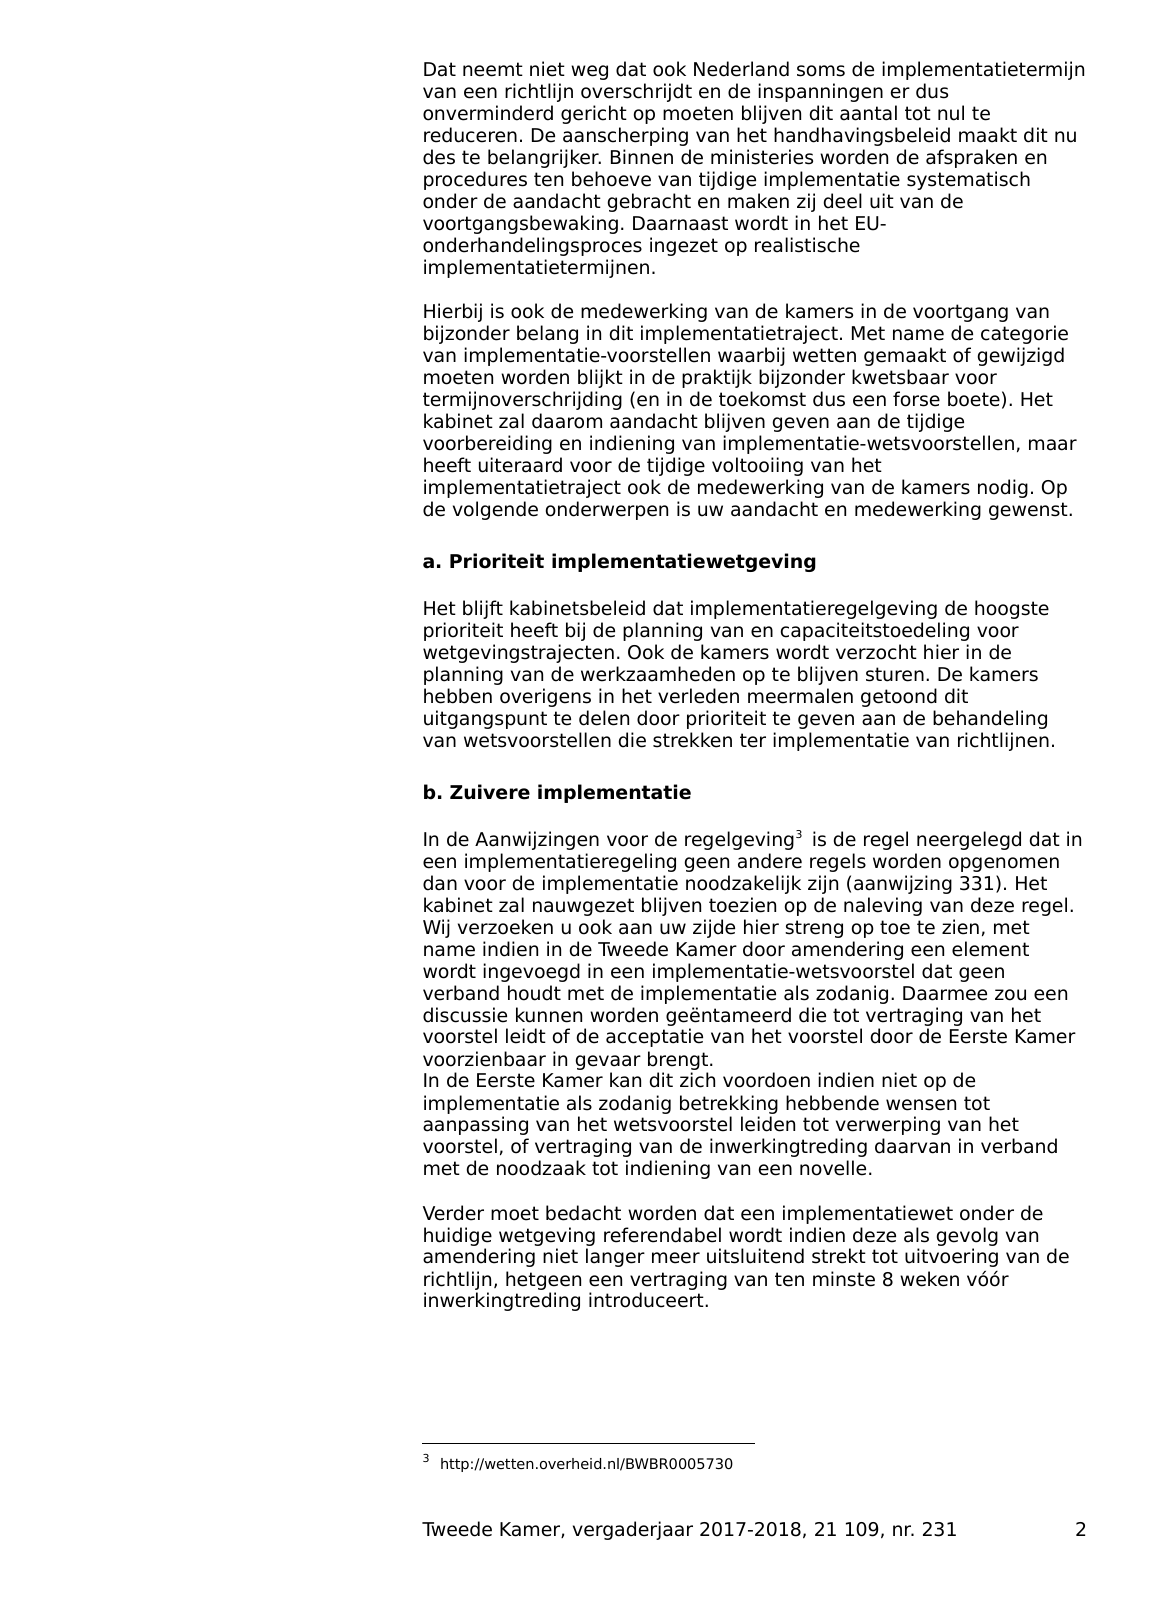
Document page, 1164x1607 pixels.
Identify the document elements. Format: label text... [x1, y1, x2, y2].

text In de Aanwijzingen voor de regelgeving is de regel neergelegd dat in een implementatieregeling geen andere regels worden opgenomen dan voor de implementatie noodzakelijk zijn (aanwijzing 331). Het kabinet zal nauwgezet blijven toezien op de naleving van deze regel. Wij verzoeken u ook aan uw zijde hier streng op toe te zien, met name indien in de Tweede Kamer door amendering een element wordt ingevoegd in een implementatie-wetsvoorstel dat geen verband houdt met de implementatie als zodanig. Daarmee zou een discussie kunnen worden geëntameerd die tot vertraging van het voorstel leidt of de acceptatie van het voorstel door de Eerste Kamer voorzienbaar in gevaar brengt. [422, 829, 1087, 1070]
text Verder moet bedacht worden dat een implementatiewet onder de huidige wetgeving referendabel wordt indien deze als gevolg van amendering niet langer meer uitsluitend strekt tot uitvoering van de richtlijn, hetgeen een vertraging van ten minste 8 weken vóór inwerkingtreding introduceert. [422, 1202, 1087, 1312]
subtitle a. Prioriteit implementatiewetgeving [422, 551, 1087, 573]
text http://wetten.overheid.nl/BWBR0005730 [422, 1452, 1087, 1474]
subtitle b. Zuivere implementatie [422, 782, 1087, 804]
text Dat neemt niet weg dat ook Nederland soms de implementatietermijn van een richtlijn overschrijdt en de inspanningen er dus onverminderd gericht op moeten blijven dit aantal tot nul te reduceren. De aanscherping van het handhavingsbeleid maakt dit nu des te belangrijker. Binnen de ministeries worden de afspraken en procedures ten behoeve van tijdige implementatie systematisch onder de aandacht gebracht en maken zij deel uit van de voortgangsbewaking. Daarnaast wordt in het EU-onderhandelingsproces ingezet op realistische implementatietermijnen. [422, 59, 1087, 279]
text Het blijft kabinetsbeleid dat implementatieregelgeving de hoogste prioriteit heeft bij de planning van en capaciteitstoedeling voor wetgevingstrajecten. Ook de kamers wordt verzocht hier in de planning van de werkzaamheden op te blijven sturen. De kamers hebben overigens in het verleden meermalen getoond dit uitgangspunt te delen door prioriteit te geven aan de behandeling van wetsvoorstellen die strekken ter implementatie van richtlijnen. [422, 598, 1087, 752]
text In de Eerste Kamer kan dit zich voordoen indien niet op de implementatie als zodanig betrekking hebbende wensen tot aanpassing van het wetsvoorstel leiden tot verwerping van het voorstel, of vertraging van de inwerkingtreding daarvan in verband met de noodzaak tot indiening van een novelle. [422, 1070, 1087, 1180]
text Hierbij is ook de medewerking van de kamers in de voortgang van bijzonder belang in dit implementatietraject. Met name de categorie van implementatie-voorstellen waarbij wetten gemaakt of gewijzigd moeten worden blijkt in de praktijk bijzonder kwetsbaar voor termijnoverschrijding (en in de toekomst dus een forse boete). Het kabinet zal daarom aandacht blijven geven aan de tijdige voorbereiding en indiening van implementatie-wetsvoorstellen, maar heeft uiteraard voor de tijdige voltooiing van het implementatietraject ook de medewerking van de kamers nodig. Op de volgende onderwerpen is uw aandacht en medewerking gewenst. [422, 301, 1087, 521]
